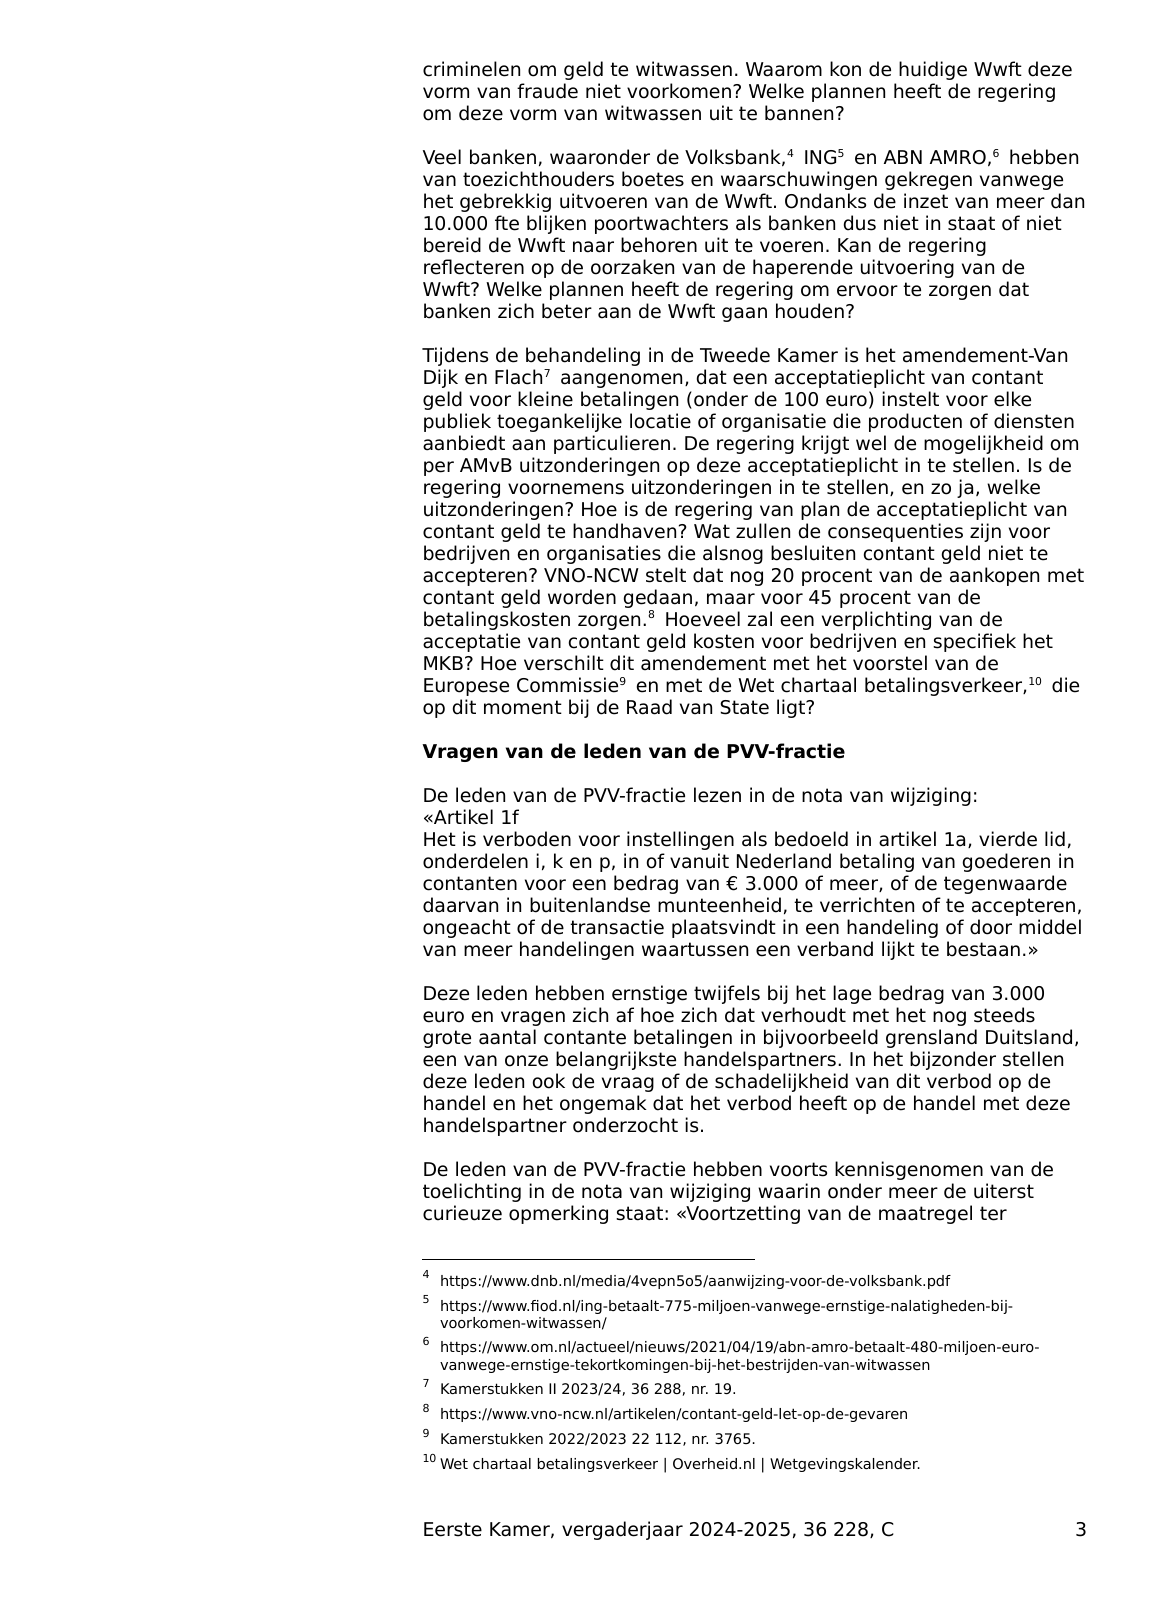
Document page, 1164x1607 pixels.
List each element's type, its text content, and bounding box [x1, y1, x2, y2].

text «Artikel 1f [422, 807, 1087, 829]
text https://www.om.nl/actueel/nieuws/2021/04/19/abn-amro-betaalt-480-miljoen-euro-vanwege-ernstige-tekortkomingen-bij-het-bestrijden-van-witwassen [422, 1335, 1087, 1374]
text https://www.dnb.nl/media/4vepn5o5/aanwijzing-voor-de-volksbank.pdf [422, 1268, 1087, 1291]
subtitle Vragen van de leden van de PVV-fractie [422, 741, 1087, 763]
text Kamerstukken II 2023/24, 36 288, nr. 19. [422, 1377, 1087, 1399]
text Kamerstukken 2022/2023 22 112, nr. 3765. [422, 1427, 1087, 1449]
text https://www.vno-ncw.nl/artikelen/contant-geld-let-op-de-gevaren [422, 1402, 1087, 1424]
text Deze leden hebben ernstige twijfels bij het lage bedrag van 3.000 euro en vragen zich af hoe zich dat verhoudt met het nog steeds grote aantal contante betalingen in bijvoorbeeld grensland Duitsland, een van onze belangrijkste handelspartners. In het bijzonder stellen deze leden ook de vraag of de schadelijkheid van dit verbod op de handel en het ongemak dat het verbod heeft op de handel met deze handelspartner onderzocht is. [422, 983, 1087, 1137]
text Tijdens de behandeling in de Tweede Kamer is het amendement-Van Dijk en Flach aangenomen, dat een acceptatieplicht van contant geld voor kleine betalingen (onder de 100 euro) instelt voor elke publiek toegankelijke locatie of organisatie die producten of diensten aanbiedt aan particulieren. De regering krijgt wel de mogelijkheid om per AMvB uitzonderingen op deze acceptatieplicht in te stellen. Is de regering voornemens uitzonderingen in te stellen, en zo ja, welke uitzonderingen? Hoe is de regering van plan de acceptatieplicht van contant geld te handhaven? Wat zullen de consequenties zijn voor bedrijven en organisaties die alsnog besluiten contant geld niet te accepteren? VNO-NCW stelt dat nog 20 procent van de aankopen met contant geld worden gedaan, maar voor 45 procent van de betalingskosten zorgen. Hoeveel zal een verplichting van de acceptatie van contant geld kosten voor bedrijven en specifiek het MKB? Hoe verschilt dit amendement met het voorstel van de Europese Commissie en met de Wet chartaal betalingsverkeer, die op dit moment bij de Raad van State ligt? [422, 345, 1087, 719]
text criminelen om geld te witwassen. Waarom kon de huidige Wwft deze vorm van fraude niet voorkomen? Welke plannen heeft de regering om deze vorm van witwassen uit te bannen? [422, 59, 1087, 125]
text Veel banken, waaronder de Volksbank, ING en ABN AMRO, hebben van toezichthouders boetes en waarschuwingen gekregen vanwege het gebrekkig uitvoeren van de Wwft. Ondanks de inzet van meer dan 10.000 fte blijken poortwachters als banken dus niet in staat of niet bereid de Wwft naar behoren uit te voeren. Kan de regering reflecteren op de oorzaken van de haperende uitvoering van de Wwft? Welke plannen heeft de regering om ervoor te zorgen dat banken zich beter aan de Wwft gaan houden? [422, 147, 1087, 323]
text Het is verboden voor instellingen als bedoeld in artikel 1a, vierde lid, onderdelen i, k en p, in of vanuit Nederland betaling van goederen in contanten voor een bedrag van € 3.000 of meer, of de tegenwaarde daarvan in buitenlandse munteenheid, te verrichten of te accepteren, ongeacht of de transactie plaatsvindt in een handeling of door middel van meer handelingen waartussen een verband lijkt te bestaan.» [422, 829, 1087, 961]
text De leden van de PVV-fractie hebben voorts kennisgenomen van de toelichting in de nota van wijziging waarin onder meer de uiterst curieuze opmerking staat: «Voortzetting van de maatregel ter [422, 1159, 1087, 1225]
text Wet chartaal betalingsverkeer | Overheid.nl | Wetgevingskalender. [422, 1452, 1087, 1474]
text De leden van de PVV-fractie lezen in de nota van wijziging: [422, 785, 1087, 807]
text https://www.fiod.nl/ing-betaalt-775-miljoen-vanwege-ernstige-nalatigheden-bij-voorkomen-witwassen/ [422, 1293, 1087, 1332]
